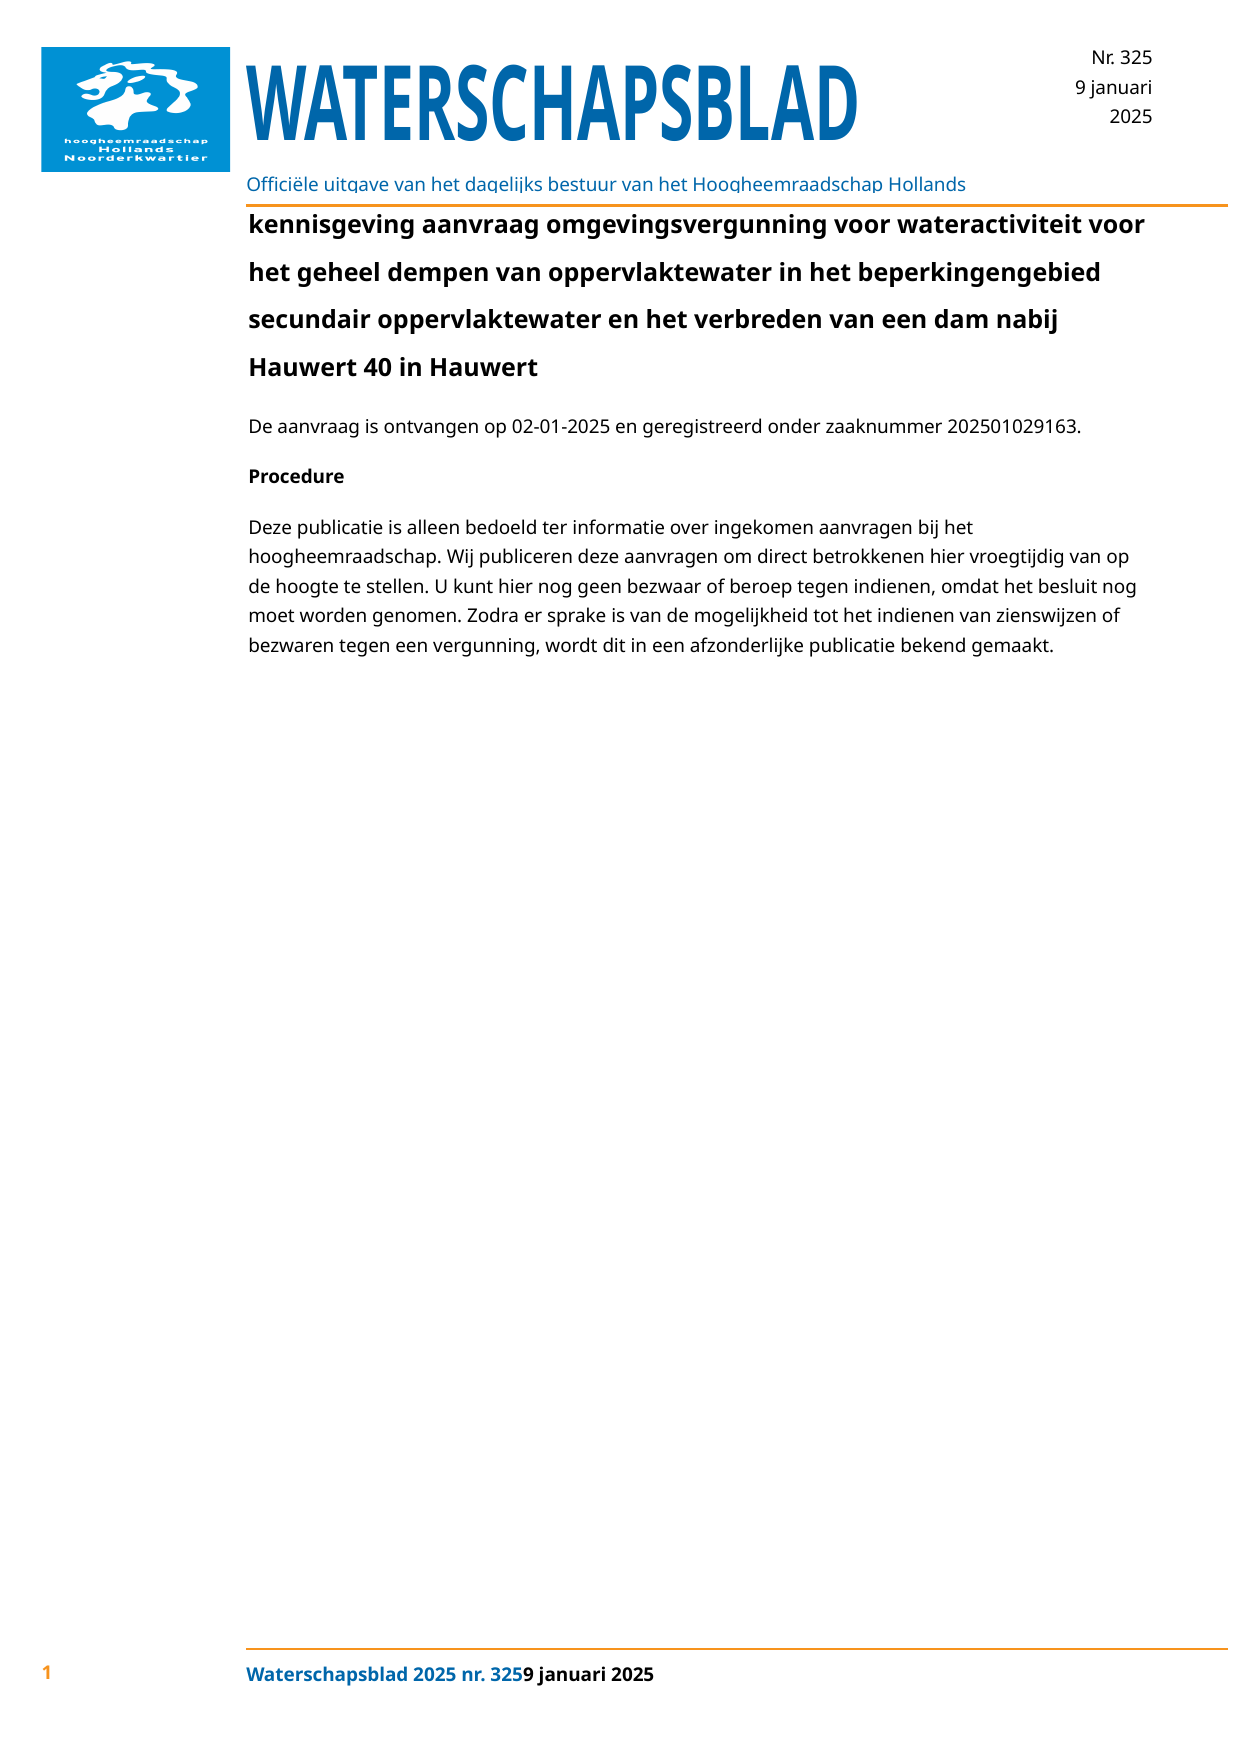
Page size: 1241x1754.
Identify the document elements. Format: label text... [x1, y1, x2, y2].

picture [118, 62, 197, 112]
picture [78, 64, 122, 99]
text Deze publicatie is alleen bedoeld ter informatie over ingekomen aanvragen bij het hoogheemraadschap. Wij publiceren deze aanvragen om direct betrokkenen hier vroegtijdig van op de hoogte te stellen. U kunt hier nog geen bezwaar of beroep tegen indienen, omdat het besluit nog moet worden genomen. Zodra er sprake is van de mogelijkheid tot het indienen van zienswijzen of bezwaren tegen een vergunning, wordt dit in een afzonderlijke publicatie bekend gemaakt. [248, 514, 1152, 658]
picture [129, 76, 144, 82]
text Procedure [248, 463, 1152, 489]
picture [88, 87, 157, 130]
text De aanvraag is ontvangen op 02-01-2025 en geregistreerd onder zaaknummer 202501029163. [248, 413, 1152, 439]
text kennisgeving aanvraag omgevingsvergunning voor wateractiviteit voor het geheel dempen van oppervlaktewater in het beperkingengebied secundair oppervlaktewater en het verbreden van een dam nabij Hauwert 40 in Hauwert [248, 207, 1152, 384]
